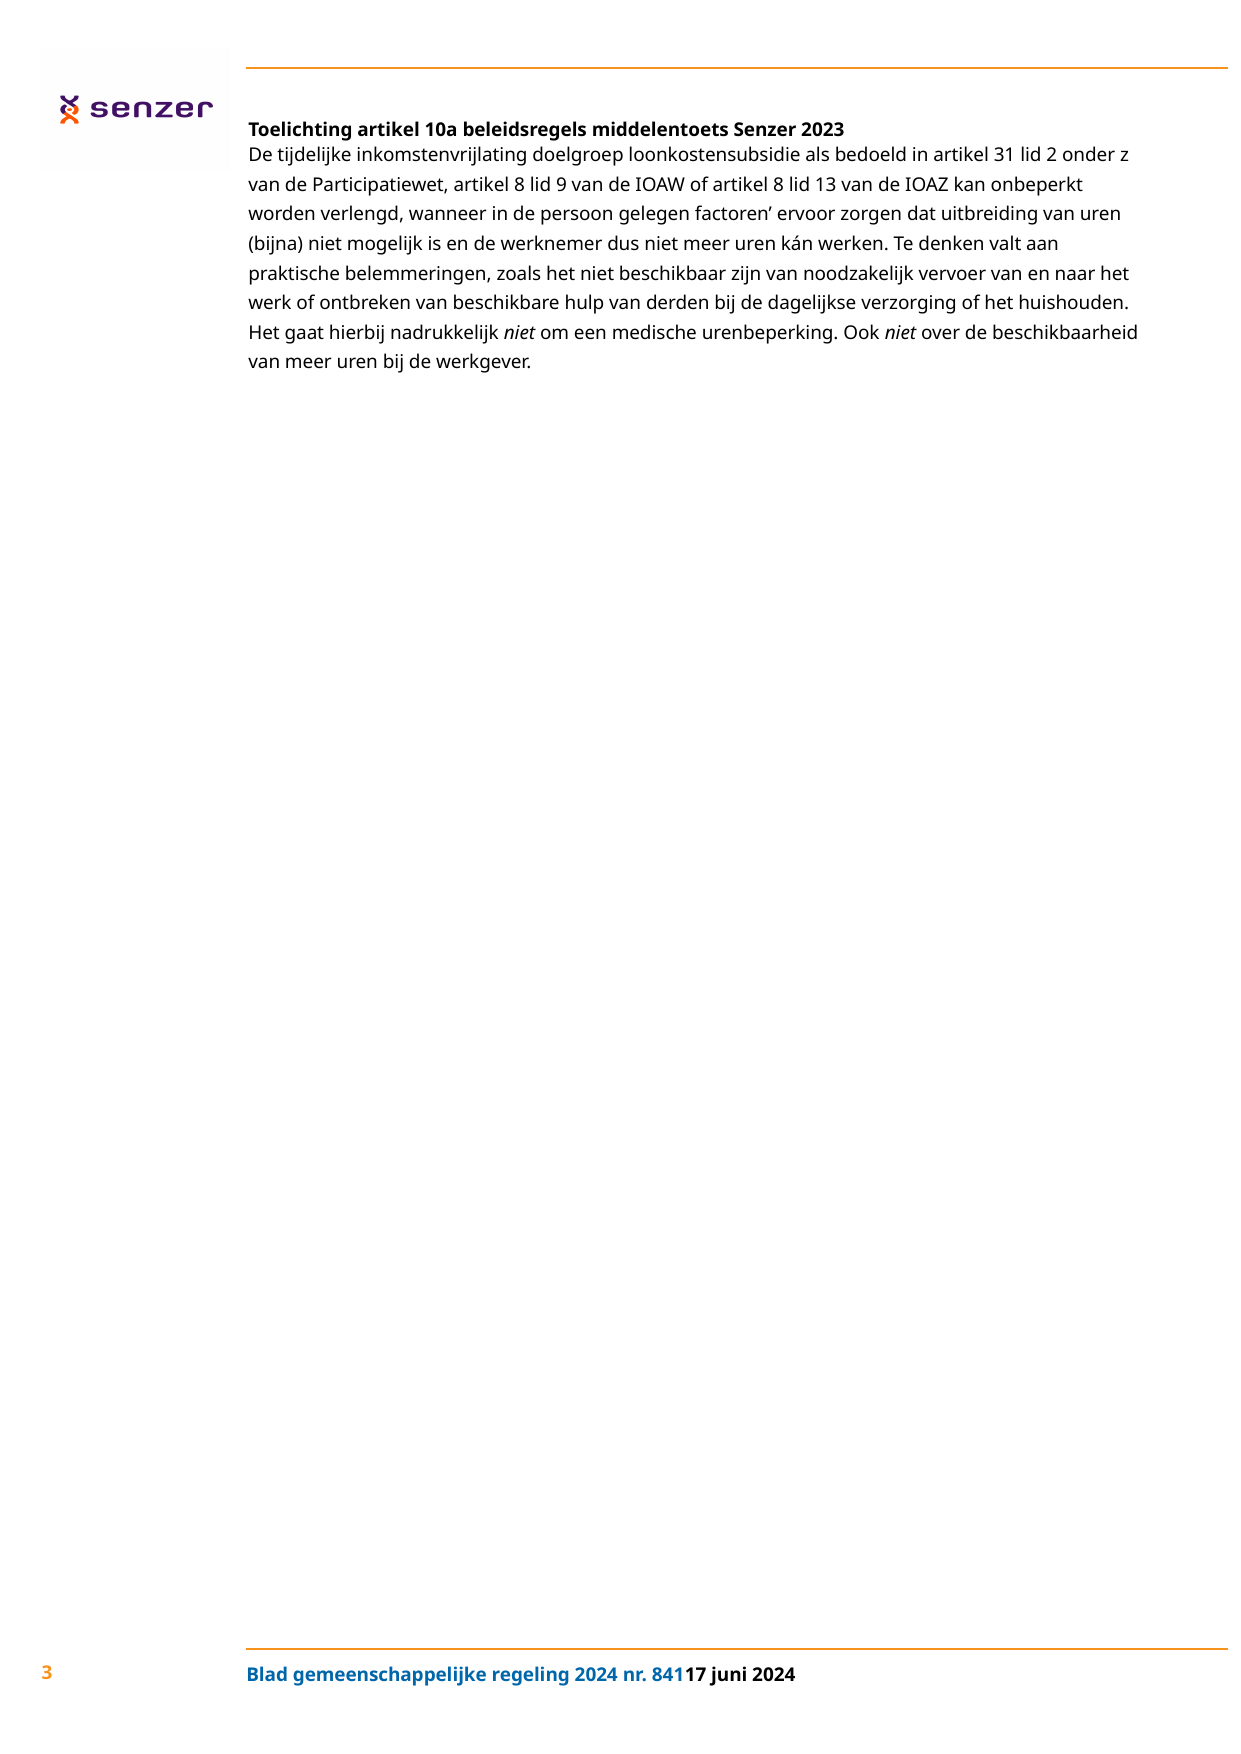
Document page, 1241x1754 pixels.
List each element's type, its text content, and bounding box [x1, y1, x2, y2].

text Toelichting artikel 10a beleidsregels middelentoets Senzer 2023 [248, 116, 1152, 141]
text De tijdelijke inkomstenvrijlating doelgroep loonkostensubsidie als bedoeld in artikel 31 lid 2 onder z van de Participatiewet, artikel 8 lid 9 van de IOAW of artikel 8 lid 13 van de IOAZ kan onbeperkt worden verlengd, wanneer in de persoon gelegen factoren’ ervoor zorgen dat uitbreiding van uren (bijna) niet mogelijk is en de werknemer dus niet meer uren kán werken. Te denken valt aan praktische belemmeringen, zoals het niet beschikbaar zijn van noodzakelijk vervoer van en naar het werk of ontbreken van beschikbare hulp van derden bij de dagelijkse verzorging of het huishouden. Het gaat hierbij nadrukkelijk niet om een medische urenbeperking. Ook niet over de beschikbaarheid van meer uren bij de werkgever. [248, 141, 1152, 374]
picture [41, 47, 231, 172]
